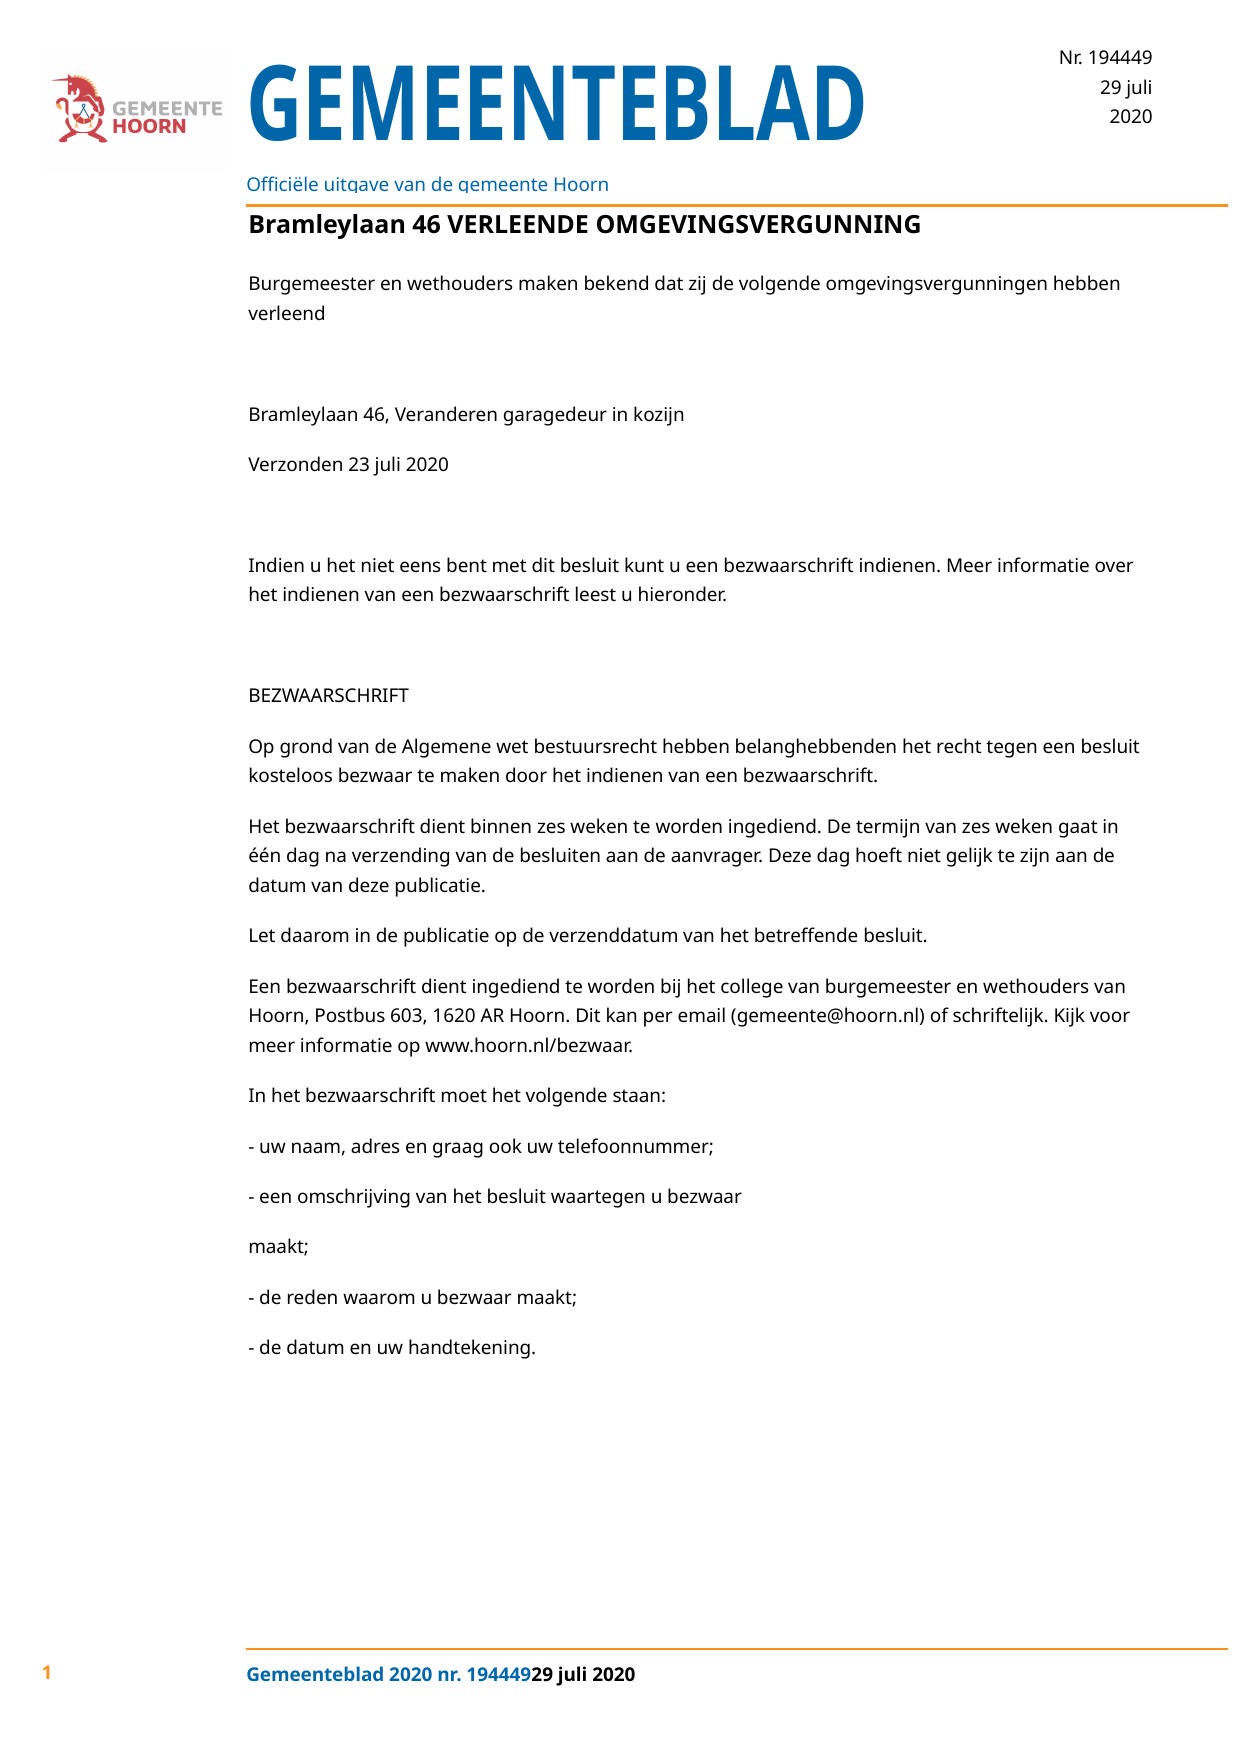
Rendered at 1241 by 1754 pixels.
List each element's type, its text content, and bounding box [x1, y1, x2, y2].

text Indien u het niet eens bent met dit besluit kunt u een bezwaarschrift indienen. Meer informatie over het indienen van een bezwaarschrift leest u hieronder. [248, 552, 1152, 607]
picture [41, 47, 231, 172]
text - de reden waarom u bezwaar maakt; [248, 1284, 1152, 1310]
text Een bezwaarschrift dient ingediend te worden bij het college van burgemeester en wethouders van Hoorn, Postbus 603, 1620 AR Hoorn. Dit kan per email (gemeente@hoorn.nl) of schriftelijk. Kijk voor meer informatie op www.hoorn.nl/bezwaar. [248, 973, 1152, 1058]
text maakt; [248, 1234, 1152, 1259]
text Burgemeester en wethouders maken bekend dat zij de volgende omgevingsvergunningen hebben verleend [248, 270, 1152, 326]
text BEZWAARSCHRIFT [248, 682, 1152, 708]
text Let daarom in de publicatie op de verzenddatum van het betreffende besluit. [248, 922, 1152, 948]
text Bramleylaan 46 VERLEENDE OMGEVINGSVERGUNNING [248, 207, 1152, 241]
text Verzonden 23 juli 2020 [248, 451, 1152, 477]
text In het bezwaarschrift moet het volgende staan: [248, 1082, 1152, 1108]
text Bramleylaan 46, Veranderen garagedeur in kozijn [248, 401, 1152, 426]
text - uw naam, adres en graag ook uw telefoonnummer; [248, 1133, 1152, 1158]
text Het bezwaarschrift dient binnen zes weken te worden ingediend. De termijn van zes weken gaat in één dag na verzending van de besluiten aan de aanvrager. Deze dag hoeft niet gelijk te zijn aan de datum van deze publicatie. [248, 813, 1152, 898]
text Op grond van de Algemene wet bestuursrecht hebben belanghebbenden het recht tegen een besluit kosteloos bezwaar te maken door het indienen van een bezwaarschrift. [248, 733, 1152, 788]
text - de datum en uw handtekening. [248, 1334, 1152, 1360]
text - een omschrijving van het besluit waartegen u bezwaar [248, 1183, 1152, 1209]
